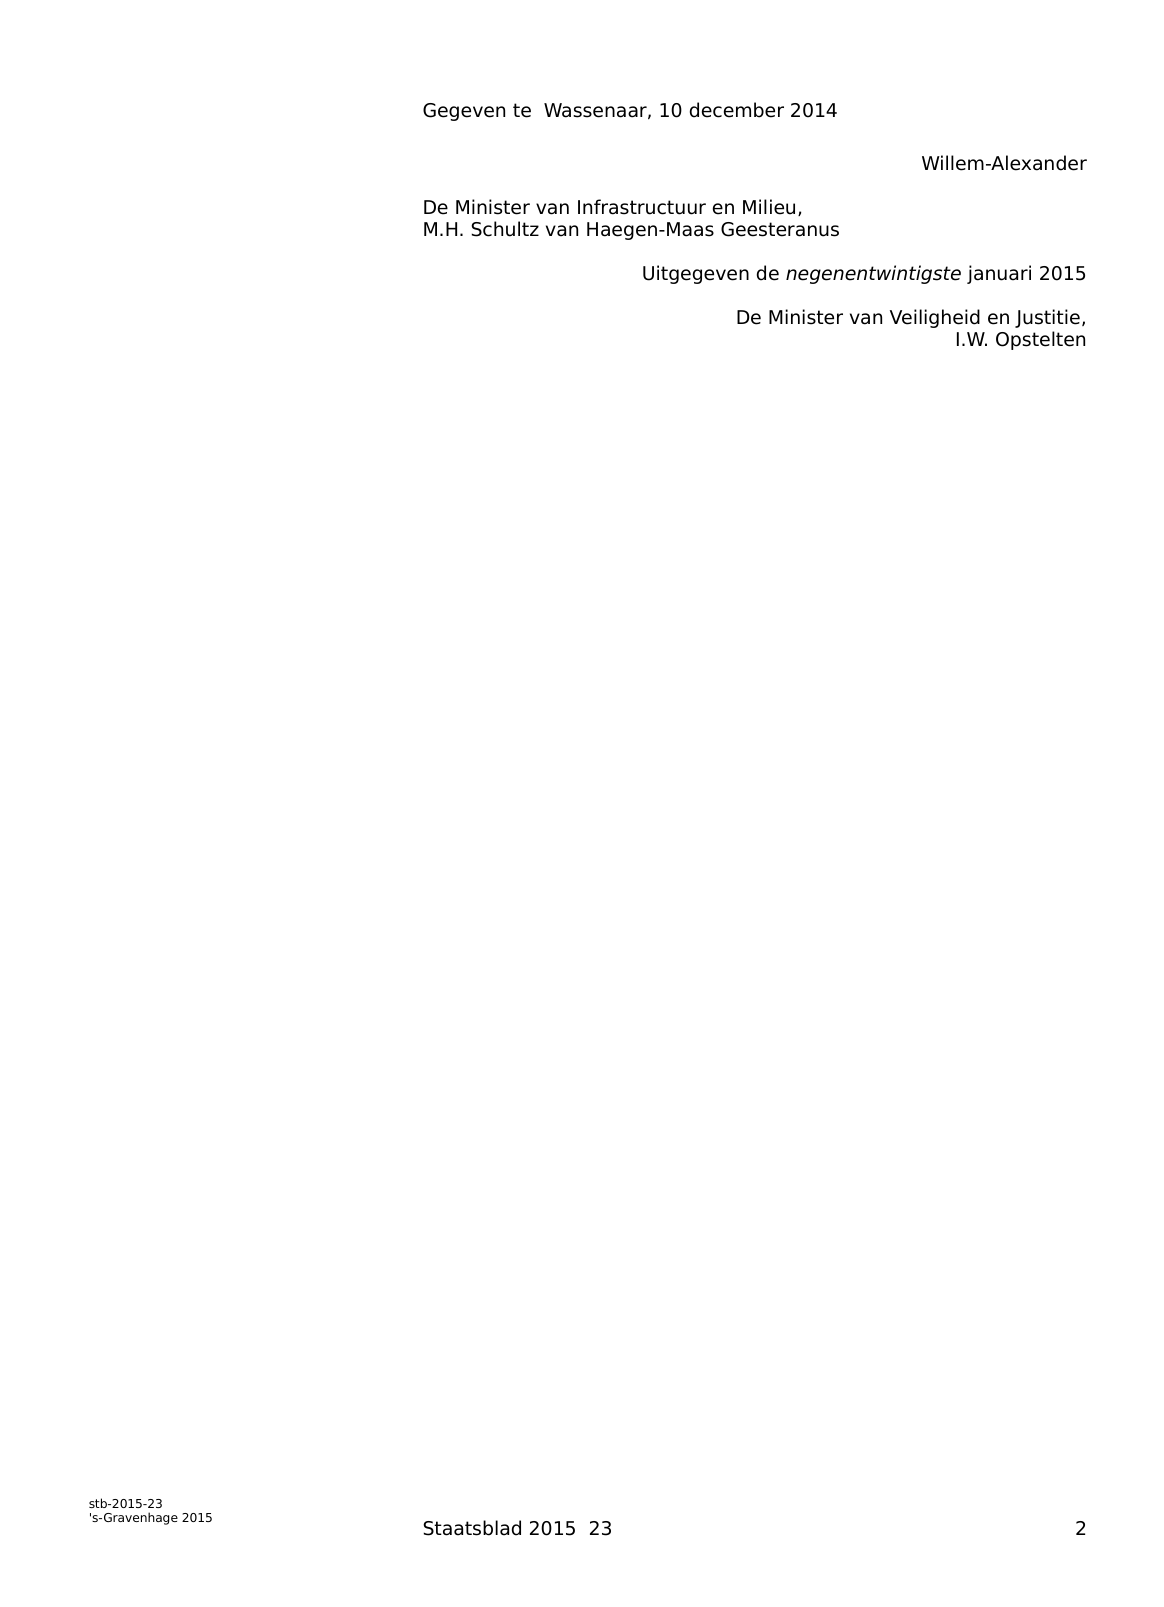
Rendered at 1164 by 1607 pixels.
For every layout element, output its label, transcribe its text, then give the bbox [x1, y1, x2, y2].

text Gegeven te Wassenaar, 10 december 2014 [422, 100, 1087, 122]
text 's-Gravenhage 2015 [88, 1511, 323, 1525]
text Willem-Alexander [422, 152, 1087, 174]
text De Minister van Infrastructuur en Milieu, M.H. Schultz van Haegen-Maas Geesteranus [422, 197, 1087, 241]
text Uitgegeven de negenentwintigste januari 2015 [422, 263, 1087, 285]
text stb-2015-23 [88, 1497, 323, 1511]
text De Minister van Veiligheid en Justitie, I.W. Opstelten [422, 307, 1087, 351]
